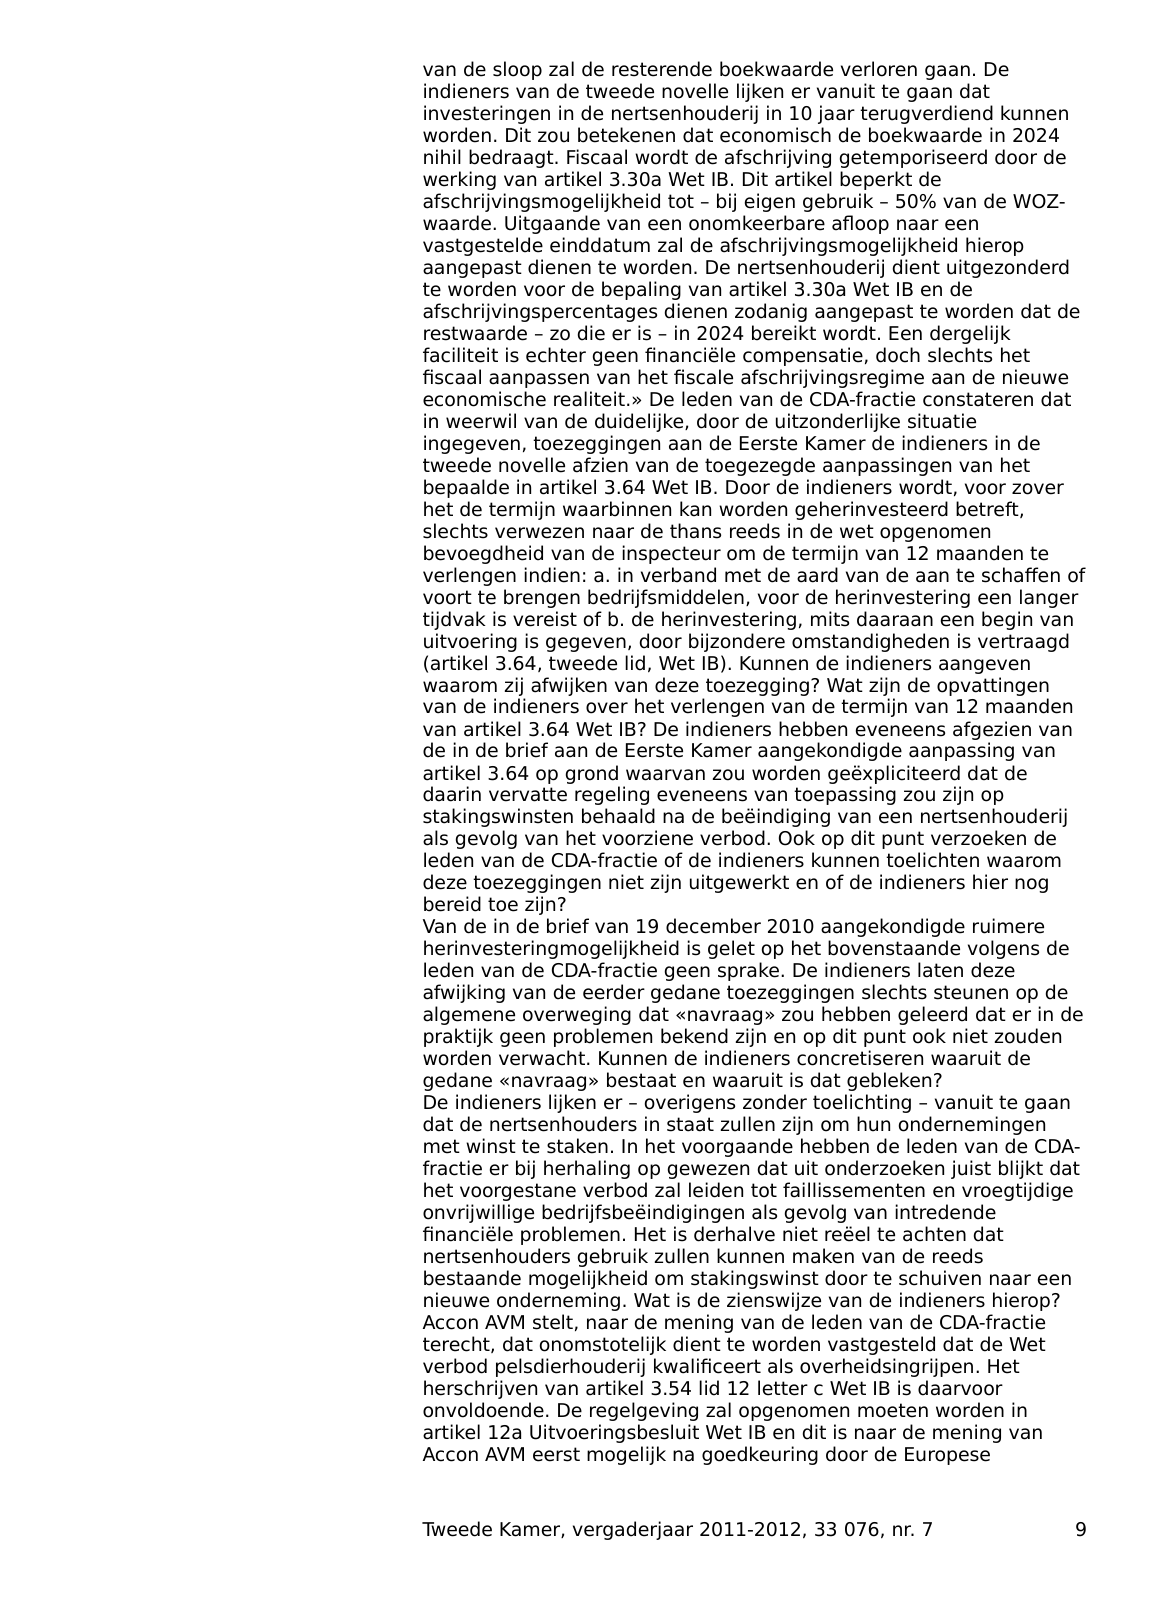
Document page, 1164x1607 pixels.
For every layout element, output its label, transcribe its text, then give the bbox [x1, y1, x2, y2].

text Van de in de brief van 19 december 2010 aangekondigde ruimere herinvesteringmogelijkheid is gelet op het bovenstaande volgens de leden van de CDA-fractie geen sprake. De indieners laten deze afwijking van de eerder gedane toezeggingen slechts steunen op de algemene overweging dat «navraag» zou hebben geleerd dat er in de praktijk geen problemen bekend zijn en op dit punt ook niet zouden worden verwacht. Kunnen de indieners concretiseren waaruit de gedane «navraag» bestaat en waaruit is dat gebleken? [422, 916, 1087, 1092]
text van de sloop zal de resterende boekwaarde verloren gaan. De indieners van de tweede novelle lijken er vanuit te gaan dat investeringen in de nertsenhouderij in 10 jaar terugverdiend kunnen worden. Dit zou betekenen dat economisch de boekwaarde in 2024 nihil bedraagt. Fiscaal wordt de afschrijving getemporiseerd door de werking van artikel 3.30a Wet IB. Dit artikel beperkt de afschrijvingsmogelijkheid tot – bij eigen gebruik – 50% van de WOZ-waarde. Uitgaande van een onomkeerbare afloop naar een vastgestelde einddatum zal de afschrijvingsmogelijkheid hierop aangepast dienen te worden. De nertsenhouderij dient uitgezonderd te worden voor de bepaling van artikel 3.30a Wet IB en de afschrijvingspercentages dienen zodanig aangepast te worden dat de restwaarde – zo die er is – in 2024 bereikt wordt. Een dergelijk faciliteit is echter geen financiële compensatie, doch slechts het fiscaal aanpassen van het fiscale afschrijvingsregime aan de nieuwe economische realiteit.» De leden van de CDA-fractie constateren dat in weerwil van de duidelijke, door de uitzonderlijke situatie ingegeven, toezeggingen aan de Eerste Kamer de indieners in de tweede novelle afzien van de toegezegde aanpassingen van het bepaalde in artikel 3.64 Wet IB. Door de indieners wordt, voor zover het de termijn waarbinnen kan worden geherinvesteerd betreft, slechts verwezen naar de thans reeds in de wet opgenomen bevoegdheid van de inspecteur om de termijn van 12 maanden te verlengen indien: a. in verband met de aard van de aan te schaffen of voort te brengen bedrijfsmiddelen, voor de herinvestering een langer tijdvak is vereist of b. de herinvestering, mits daaraan een begin van uitvoering is gegeven, door bijzondere omstandigheden is vertraagd (artikel 3.64, tweede lid, Wet IB). Kunnen de indieners aangeven waarom zij afwijken van deze toezegging? Wat zijn de opvattingen van de indieners over het verlengen van de termijn van 12 maanden van artikel 3.64 Wet IB? De indieners hebben eveneens afgezien van de in de brief aan de Eerste Kamer aangekondigde aanpassing van artikel 3.64 op grond waarvan zou worden geëxpliciteerd dat de daarin vervatte regeling eveneens van toepassing zou zijn op stakingswinsten behaald na de beëindiging van een nertsenhouderij als gevolg van het voorziene verbod. Ook op dit punt verzoeken de leden van de CDA-fractie of de indieners kunnen toelichten waarom deze toezeggingen niet zijn uitgewerkt en of de indieners hier nog bereid toe zijn? [422, 59, 1087, 916]
text De indieners lijken er – overigens zonder toelichting – vanuit te gaan dat de nertsenhouders in staat zullen zijn om hun ondernemingen met winst te staken. In het voorgaande hebben de leden van de CDA-fractie er bij herhaling op gewezen dat uit onderzoeken juist blijkt dat het voorgestane verbod zal leiden tot faillissementen en vroegtijdige onvrijwillige bedrijfsbeëindigingen als gevolg van intredende financiële problemen. Het is derhalve niet reëel te achten dat nertsenhouders gebruik zullen kunnen maken van de reeds bestaande mogelijkheid om stakingswinst door te schuiven naar een nieuwe onderneming. Wat is de zienswijze van de indieners hierop? [422, 1092, 1087, 1312]
text Accon AVM stelt, naar de mening van de leden van de CDA-fractie terecht, dat onomstotelijk dient te worden vastgesteld dat de Wet verbod pelsdierhouderij kwalificeert als overheidsingrijpen. Het herschrijven van artikel 3.54 lid 12 letter c Wet IB is daarvoor onvoldoende. De regelgeving zal opgenomen moeten worden in artikel 12a Uitvoeringsbesluit Wet IB en dit is naar de mening van Accon AVM eerst mogelijk na goedkeuring door de Europese [422, 1312, 1087, 1466]
